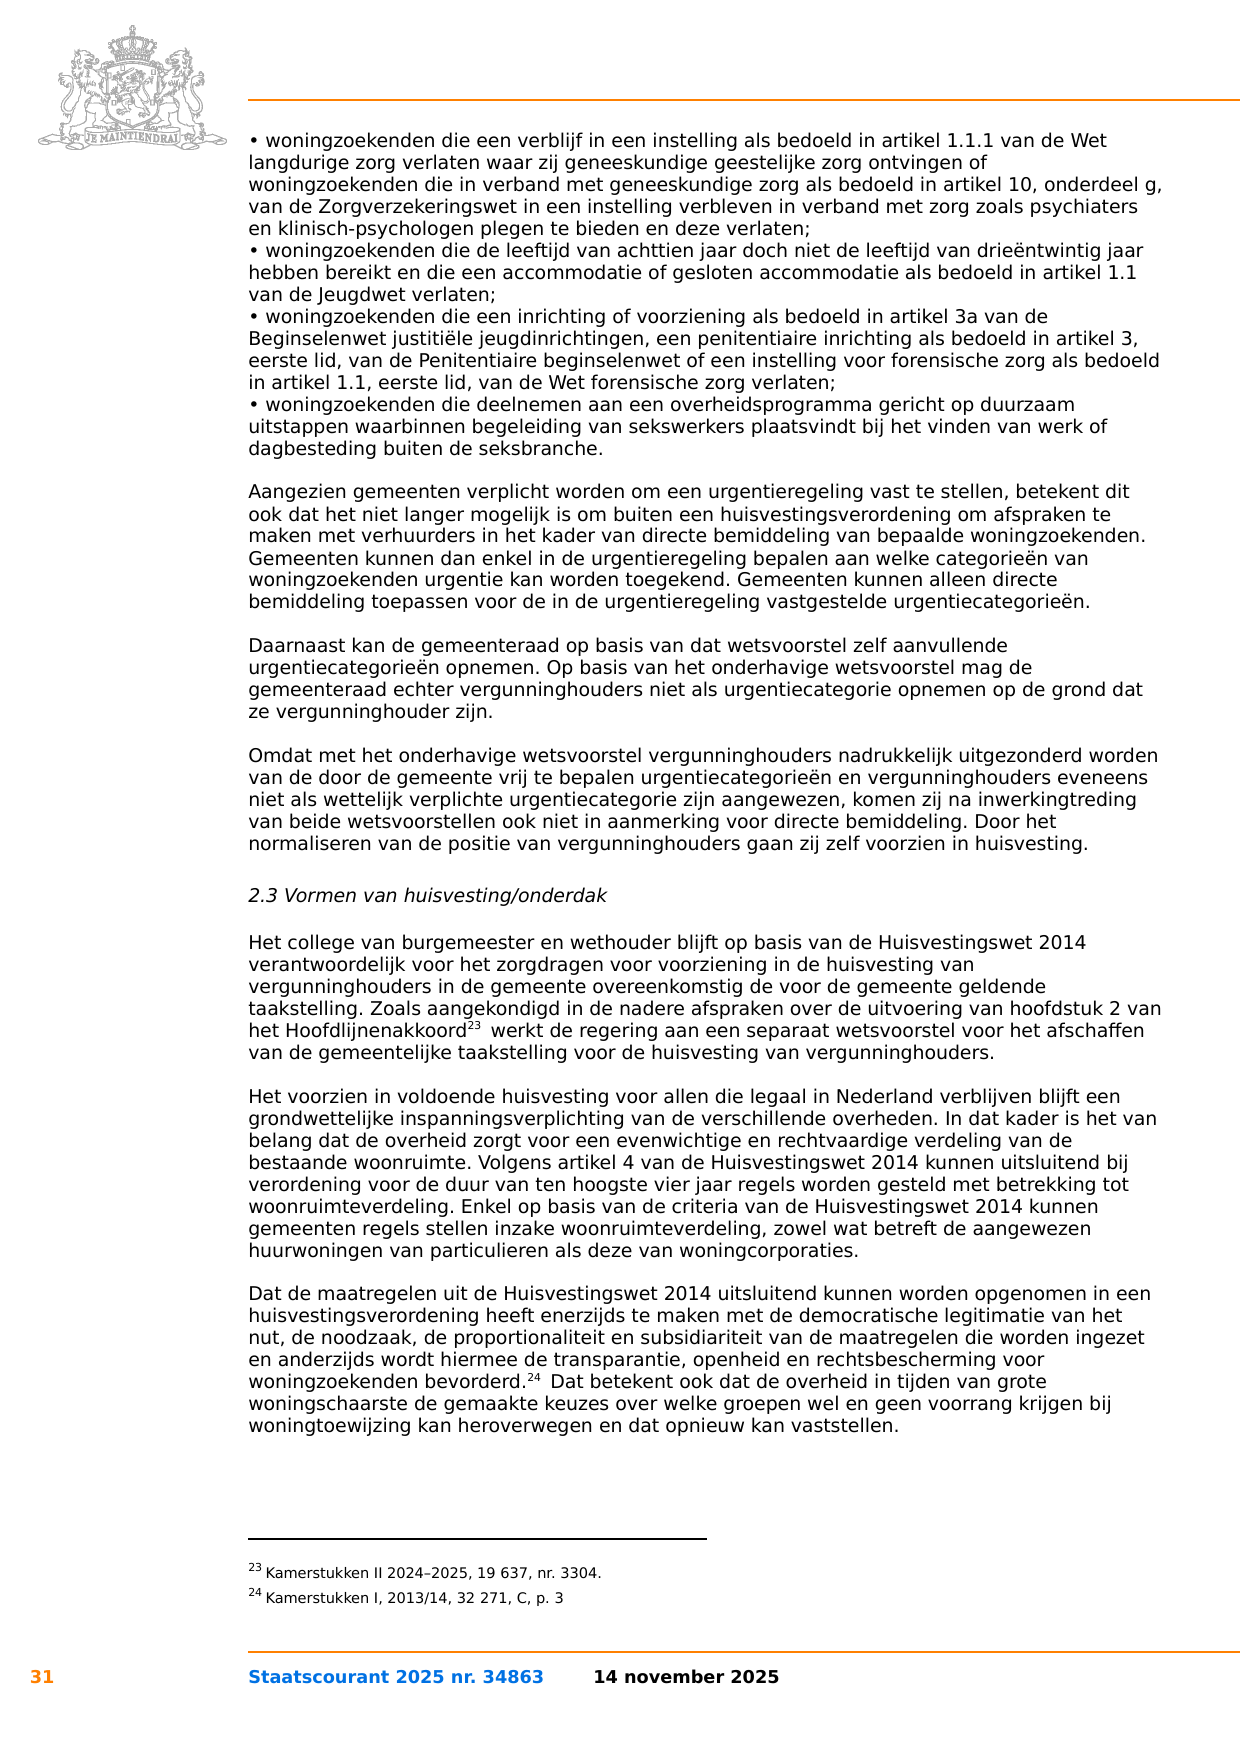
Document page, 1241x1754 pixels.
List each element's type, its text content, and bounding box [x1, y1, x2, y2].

text Omdat met het onderhavige wetsvoorstel vergunninghouders nadrukkelijk uitgezonderd worden van de door de gemeente vrij te bepalen urgentiecategorieën en vergunninghouders eveneens niet als wettelijk verplichte urgentiecategorie zijn aangewezen, komen zij na inwerkingtreding van beide wetsvoorstellen ook niet in aanmerking voor directe bemiddeling. Door het normaliseren van de positie van vergunninghouders gaan zij zelf voorzien in huisvesting. [248, 745, 1163, 855]
text Het college van burgemeester en wethouder blijft op basis van de Huisvestingswet 2014 verantwoordelijk voor het zorgdragen voor voorziening in de huisvesting van vergunninghouders in de gemeente overeenkomstig de voor de gemeente geldende taakstelling. Zoals aangekondigd in de nadere afspraken over de uitvoering van hoofdstuk 2 van het Hoofdlijnenakkoord werkt de regering aan een separaat wetsvoorstel voor het afschaffen van de gemeentelijke taakstelling voor de huisvesting van vergunninghouders. [248, 932, 1163, 1064]
subtitle 2.3 Vormen van huisvesting/onderdak [248, 885, 1163, 907]
text Aangezien gemeenten verplicht worden om een urgentieregeling vast te stellen, betekent dit ook dat het niet langer mogelijk is om buiten een huisvestingsverordening om afspraken te maken met verhuurders in het kader van directe bemiddeling van bepaalde woningzoekenden. Gemeenten kunnen dan enkel in de urgentieregeling bepalen aan welke categorieën van woningzoekenden urgentie kan worden toegekend. Gemeenten kunnen alleen directe bemiddeling toepassen voor de in de urgentieregeling vastgestelde urgentiecategorieën. [248, 481, 1163, 613]
text Kamerstukken I, 2013/14, 32 271, C, p. 3 [248, 1586, 1163, 1608]
text Kamerstukken II 2024–2025, 19 637, nr. 3304. [248, 1561, 1163, 1583]
text Dat de maatregelen uit de Huisvestingswet 2014 uitsluitend kunnen worden opgenomen in een huisvestingsverordening heeft enerzijds te maken met de democratische legitimatie van het nut, de noodzaak, de proportionaliteit en subsidiariteit van de maatregelen die worden ingezet en anderzijds wordt hiermee de transparantie, openheid en rechtsbescherming voor woningzoekenden bevorderd. Dat betekent ook dat de overheid in tijden van grote woningschaarste de gemaakte keuzes over welke groepen wel en geen voorrang krijgen bij woningtoewijzing kan heroverwegen en dat opnieuw kan vaststellen. [248, 1283, 1163, 1437]
text • woningzoekenden die deelnemen aan een overheidsprogramma gericht op duurzaam uitstappen waarbinnen begeleiding van sekswerkers plaatsvindt bij het vinden van werk of dagbesteding buiten de seksbranche. [248, 394, 1163, 459]
text • woningzoekenden die de leeftijd van achttien jaar doch niet de leeftijd van drieëntwintig jaar hebben bereikt en die een accommodatie of gesloten accommodatie als bedoeld in artikel 1.1 van de Jeugdwet verlaten; [248, 240, 1163, 306]
picture [38, 25, 227, 150]
text Het voorzien in voldoende huisvesting voor allen die legaal in Nederland verblijven blijft een grondwettelijke inspanningsverplichting van de verschillende overheden. In dat kader is het van belang dat de overheid zorgt voor een evenwichtige en rechtvaardige verdeling van de bestaande woonruimte. Volgens artikel 4 van de Huisvestingswet 2014 kunnen uitsluitend bij verordening voor de duur van ten hoogste vier jaar regels worden gesteld met betrekking tot woonruimteverdeling. Enkel op basis van de criteria van de Huisvestingswet 2014 kunnen gemeenten regels stellen inzake woonruimteverdeling, zowel wat betreft de aangewezen huurwoningen van particulieren als deze van woningcorporaties. [248, 1086, 1163, 1261]
text • woningzoekenden die een verblijf in een instelling als bedoeld in artikel 1.1.1 van de Wet langdurige zorg verlaten waar zij geneeskundige geestelijke zorg ontvingen of woningzoekenden die in verband met geneeskundige zorg als bedoeld in artikel 10, onderdeel g, van de Zorgverzekeringswet in een instelling verbleven in verband met zorg zoals psychiaters en klinisch-psychologen plegen te bieden en deze verlaten; [248, 130, 1163, 240]
text Daarnaast kan de gemeenteraad op basis van dat wetsvoorstel zelf aanvullende urgentiecategorieën opnemen. Op basis van het onderhavige wetsvoorstel mag de gemeenteraad echter vergunninghouders niet als urgentiecategorie opnemen op de grond dat ze vergunninghouder zijn. [248, 635, 1163, 723]
text • woningzoekenden die een inrichting of voorziening als bedoeld in artikel 3a van de Beginselenwet justitiële jeugdinrichtingen, een penitentiaire inrichting als bedoeld in artikel 3, eerste lid, van de Penitentiaire beginselenwet of een instelling voor forensische zorg als bedoeld in artikel 1.1, eerste lid, van de Wet forensische zorg verlaten; [248, 306, 1163, 394]
